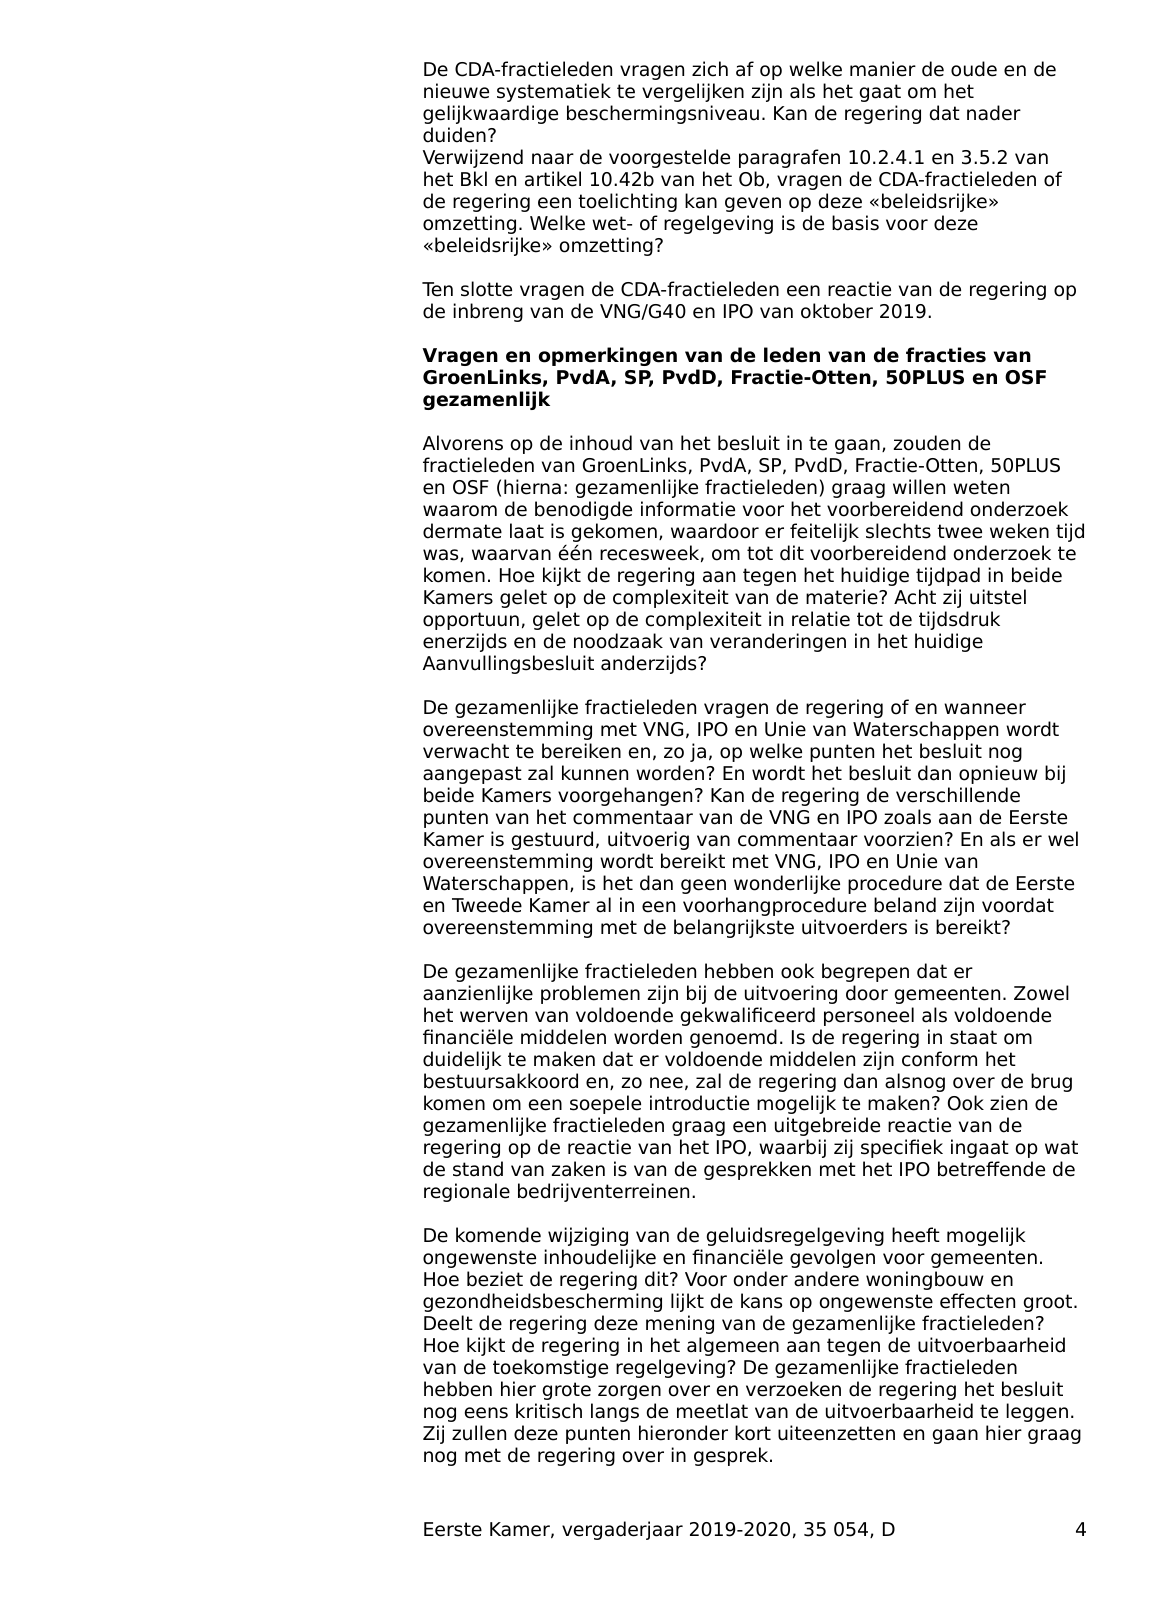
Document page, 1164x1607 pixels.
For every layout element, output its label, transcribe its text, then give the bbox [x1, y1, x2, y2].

text De gezamenlijke fractieleden hebben ook begrepen dat er aanzienlijke problemen zijn bij de uitvoering door gemeenten. Zowel het werven van voldoende gekwalificeerd personeel als voldoende financiële middelen worden genoemd. Is de regering in staat om duidelijk te maken dat er voldoende middelen zijn conform het bestuursakkoord en, zo nee, zal de regering dan alsnog over de brug komen om een soepele introductie mogelijk te maken? Ook zien de gezamenlijke fractieleden graag een uitgebreide reactie van de regering op de reactie van het IPO, waarbij zij specifiek ingaat op wat de stand van zaken is van de gesprekken met het IPO betreffende de regionale bedrijventerreinen. [422, 961, 1087, 1203]
subtitle Vragen en opmerkingen van de leden van de fracties van GroenLinks, PvdA, SP, PvdD, Fractie-Otten, 50PLUS en OSF gezamenlijk [422, 345, 1087, 411]
text De komende wijziging van de geluidsregelgeving heeft mogelijk ongewenste inhoudelijke en financiële gevolgen voor gemeenten. Hoe beziet de regering dit? Voor onder andere woningbouw en gezondheidsbescherming lijkt de kans op ongewenste effecten groot. Deelt de regering deze mening van de gezamenlijke fractieleden? Hoe kijkt de regering in het algemeen aan tegen de uitvoerbaarheid van de toekomstige regelgeving? De gezamenlijke fractieleden hebben hier grote zorgen over en verzoeken de regering het besluit nog eens kritisch langs de meetlat van de uitvoerbaarheid te leggen. Zij zullen deze punten hieronder kort uiteenzetten en gaan hier graag nog met de regering over in gesprek. [422, 1225, 1087, 1467]
text Ten slotte vragen de CDA-fractieleden een reactie van de regering op de inbreng van de VNG/G40 en IPO van oktober 2019. [422, 279, 1087, 323]
text De CDA-fractieleden vragen zich af op welke manier de oude en de nieuwe systematiek te vergelijken zijn als het gaat om het gelijkwaardige beschermingsniveau. Kan de regering dat nader duiden? [422, 59, 1087, 147]
text Verwijzend naar de voorgestelde paragrafen 10.2.4.1 en 3.5.2 van het Bkl en artikel 10.42b van het Ob, vragen de CDA-fractieleden of de regering een toelichting kan geven op deze «beleidsrijke» omzetting. Welke wet- of regelgeving is de basis voor deze «beleidsrijke» omzetting? [422, 147, 1087, 257]
text De gezamenlijke fractieleden vragen de regering of en wanneer overeenstemming met VNG, IPO en Unie van Waterschappen wordt verwacht te bereiken en, zo ja, op welke punten het besluit nog aangepast zal kunnen worden? En wordt het besluit dan opnieuw bij beide Kamers voorgehangen? Kan de regering de verschillende punten van het commentaar van de VNG en IPO zoals aan de Eerste Kamer is gestuurd, uitvoerig van commentaar voorzien? En als er wel overeenstemming wordt bereikt met VNG, IPO en Unie van Waterschappen, is het dan geen wonderlijke procedure dat de Eerste en Tweede Kamer al in een voorhangprocedure beland zijn voordat overeenstemming met de belangrijkste uitvoerders is bereikt? [422, 697, 1087, 939]
text Alvorens op de inhoud van het besluit in te gaan, zouden de fractieleden van GroenLinks, PvdA, SP, PvdD, Fractie-Otten, 50PLUS en OSF (hierna: gezamenlijke fractieleden) graag willen weten waarom de benodigde informatie voor het voorbereidend onderzoek dermate laat is gekomen, waardoor er feitelijk slechts twee weken tijd was, waarvan één recesweek, om tot dit voorbereidend onderzoek te komen. Hoe kijkt de regering aan tegen het huidige tijdpad in beide Kamers gelet op de complexiteit van de materie? Acht zij uitstel opportuun, gelet op de complexiteit in relatie tot de tijdsdruk enerzijds en de noodzaak van veranderingen in het huidige Aanvullingsbesluit anderzijds? [422, 433, 1087, 675]
